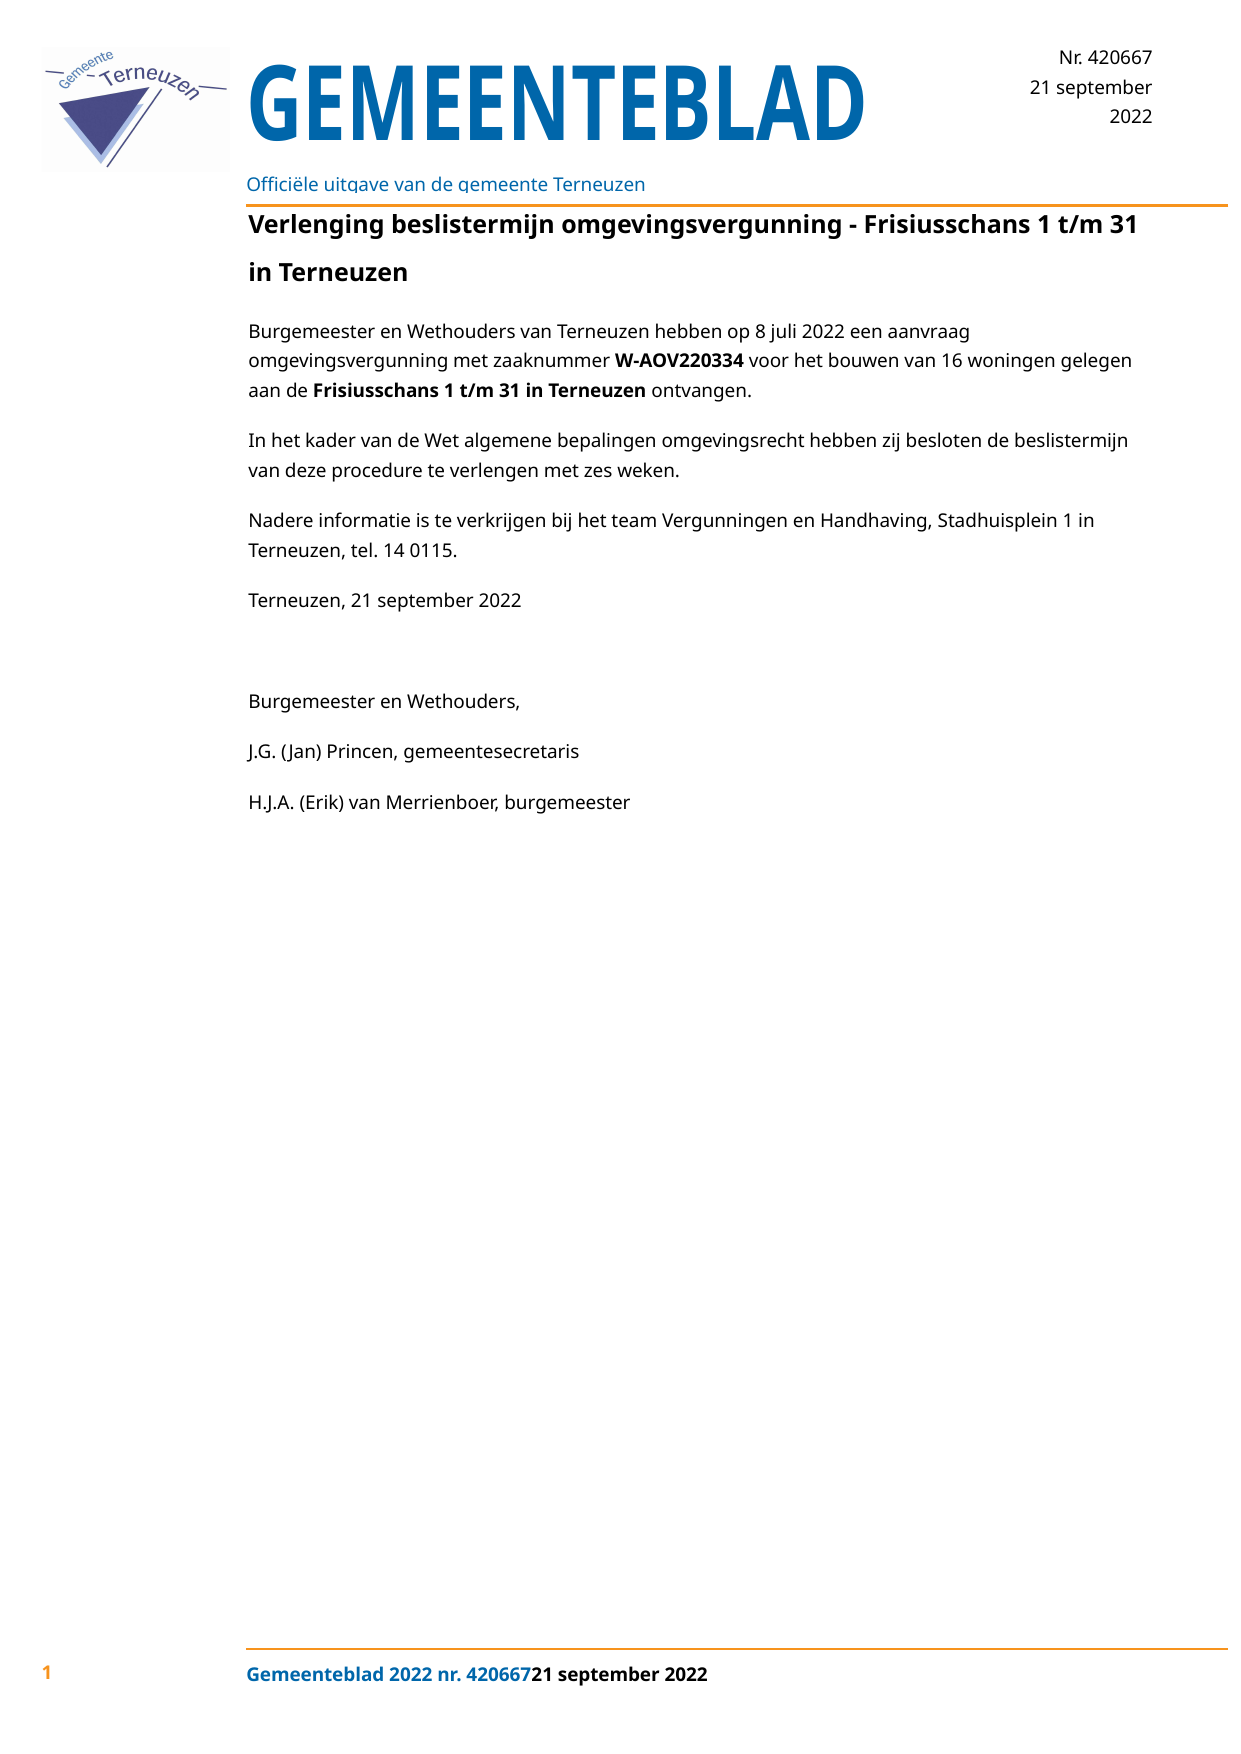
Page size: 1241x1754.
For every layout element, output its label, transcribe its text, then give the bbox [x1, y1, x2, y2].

text Verlenging beslistermijn omgevingsvergunning - Frisiusschans 1 t/m 31 in Terneuzen [248, 207, 1152, 288]
text Terneuzen, 21 september 2022 [248, 587, 1152, 613]
text H.J.A. (Erik) van Merrienboer, burgemeester [248, 789, 1152, 815]
text Nadere informatie is te verkrijgen bij het team Vergunningen en Handhaving, Stadhuisplein 1 in Terneuzen, tel. 14 0115. [248, 507, 1152, 563]
picture [41, 47, 231, 172]
text In het kader van de Wet algemene bepalingen omgevingsrecht hebben zij besloten de beslistermijn van deze procedure te verlengen met zes weken. [248, 427, 1152, 483]
text Burgemeester en Wethouders, [248, 688, 1152, 714]
text Burgemeester en Wethouders van Terneuzen hebben op 8 juli 2022 een aanvraag omgevingsvergunning met zaaknummer W-AOV220334 voor het bouwen van 16 woningen gelegen aan de Frisiusschans 1 t/m 31 in Terneuzen ontvangen. [248, 318, 1152, 403]
text J.G. (Jan) Princen, gemeentesecretaris [248, 739, 1152, 764]
